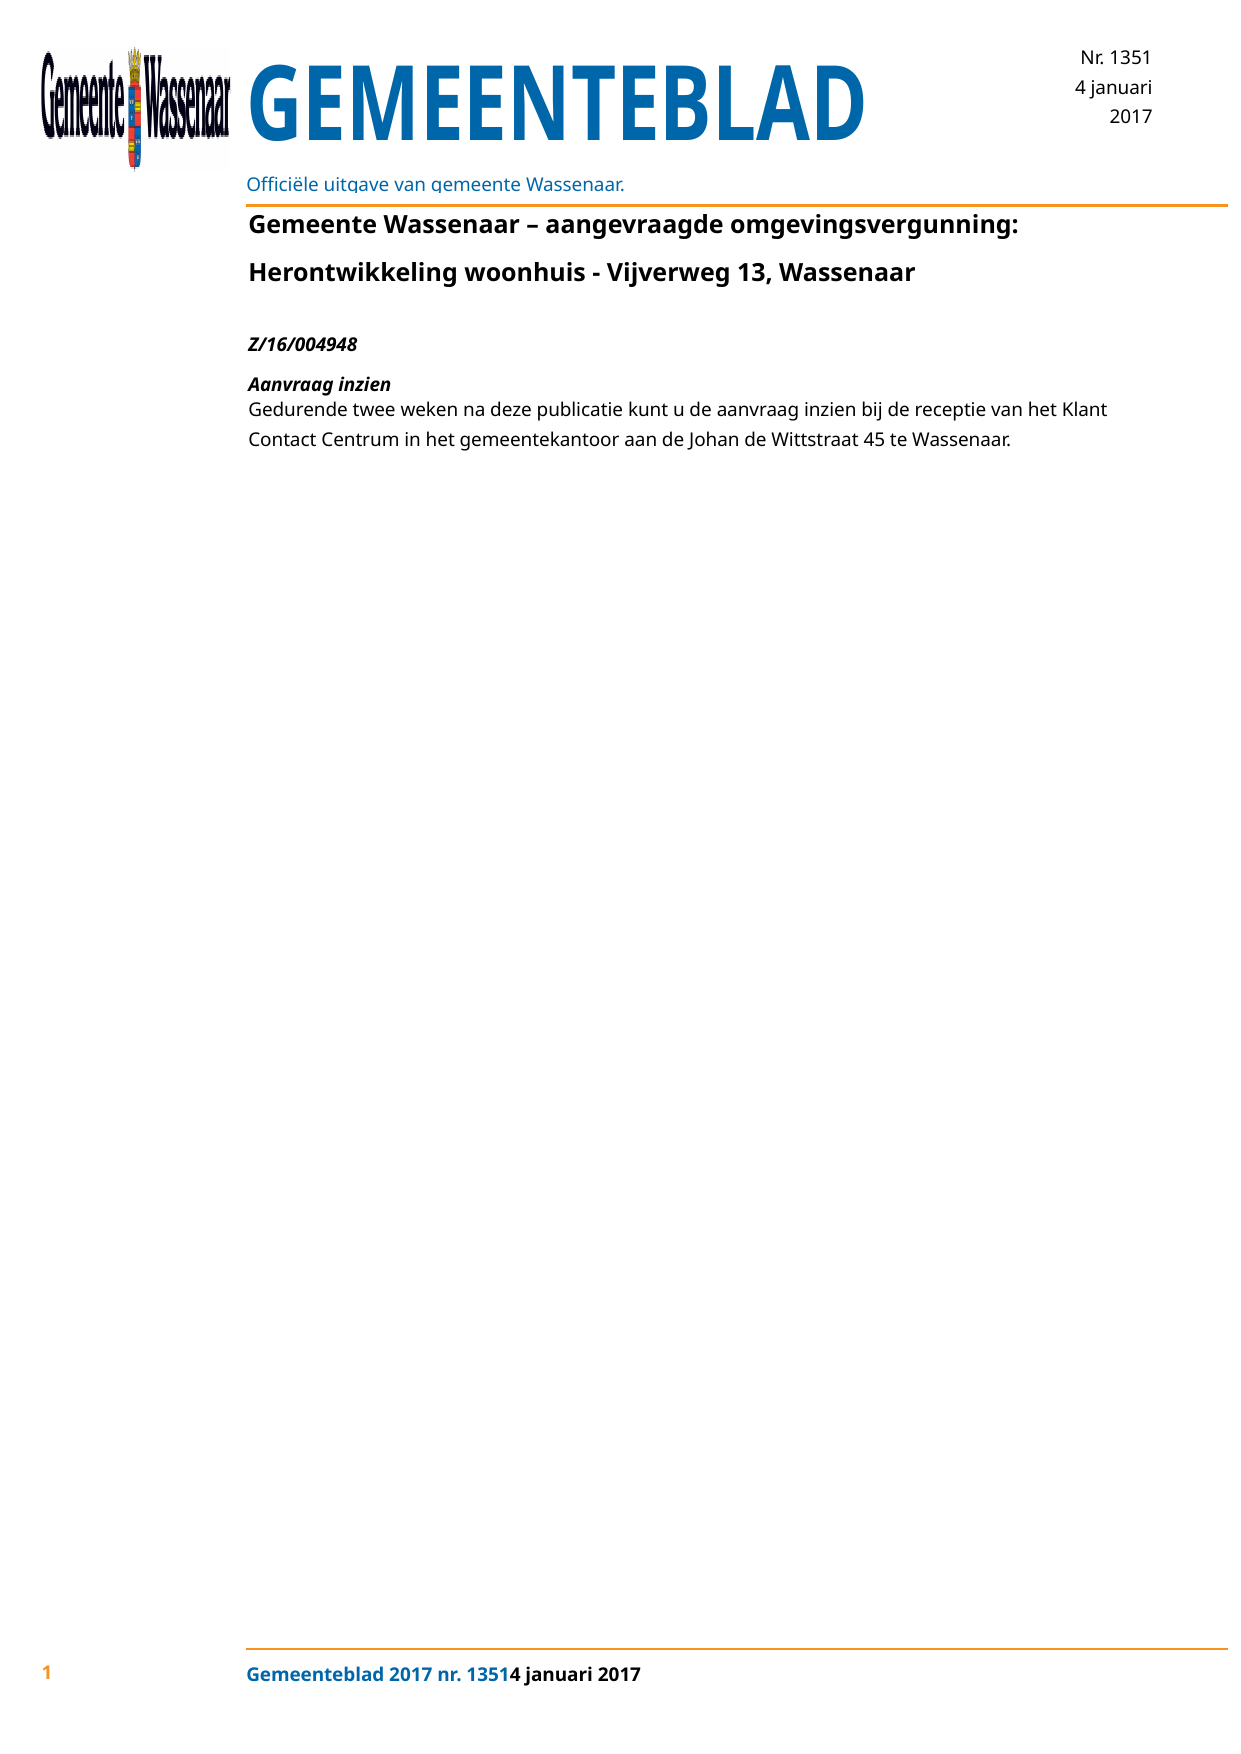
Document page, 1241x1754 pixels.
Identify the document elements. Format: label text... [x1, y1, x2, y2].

text Gemeente Wassenaar – aangevraagde omgevingsvergunning: Herontwikkeling woonhuis - Vijverweg 13, Wassenaar [248, 207, 1152, 288]
picture [41, 47, 231, 172]
text Gedurende twee weken na deze publicatie kunt u de aanvraag inzien bij de receptie van het Klant Contact Centrum in het gemeentekantoor aan de Johan de Wittstraat 45 te Wassenaar. [248, 396, 1152, 452]
text Aanvraag inzien [248, 371, 1152, 396]
text Z/16/004948 [248, 331, 1152, 357]
